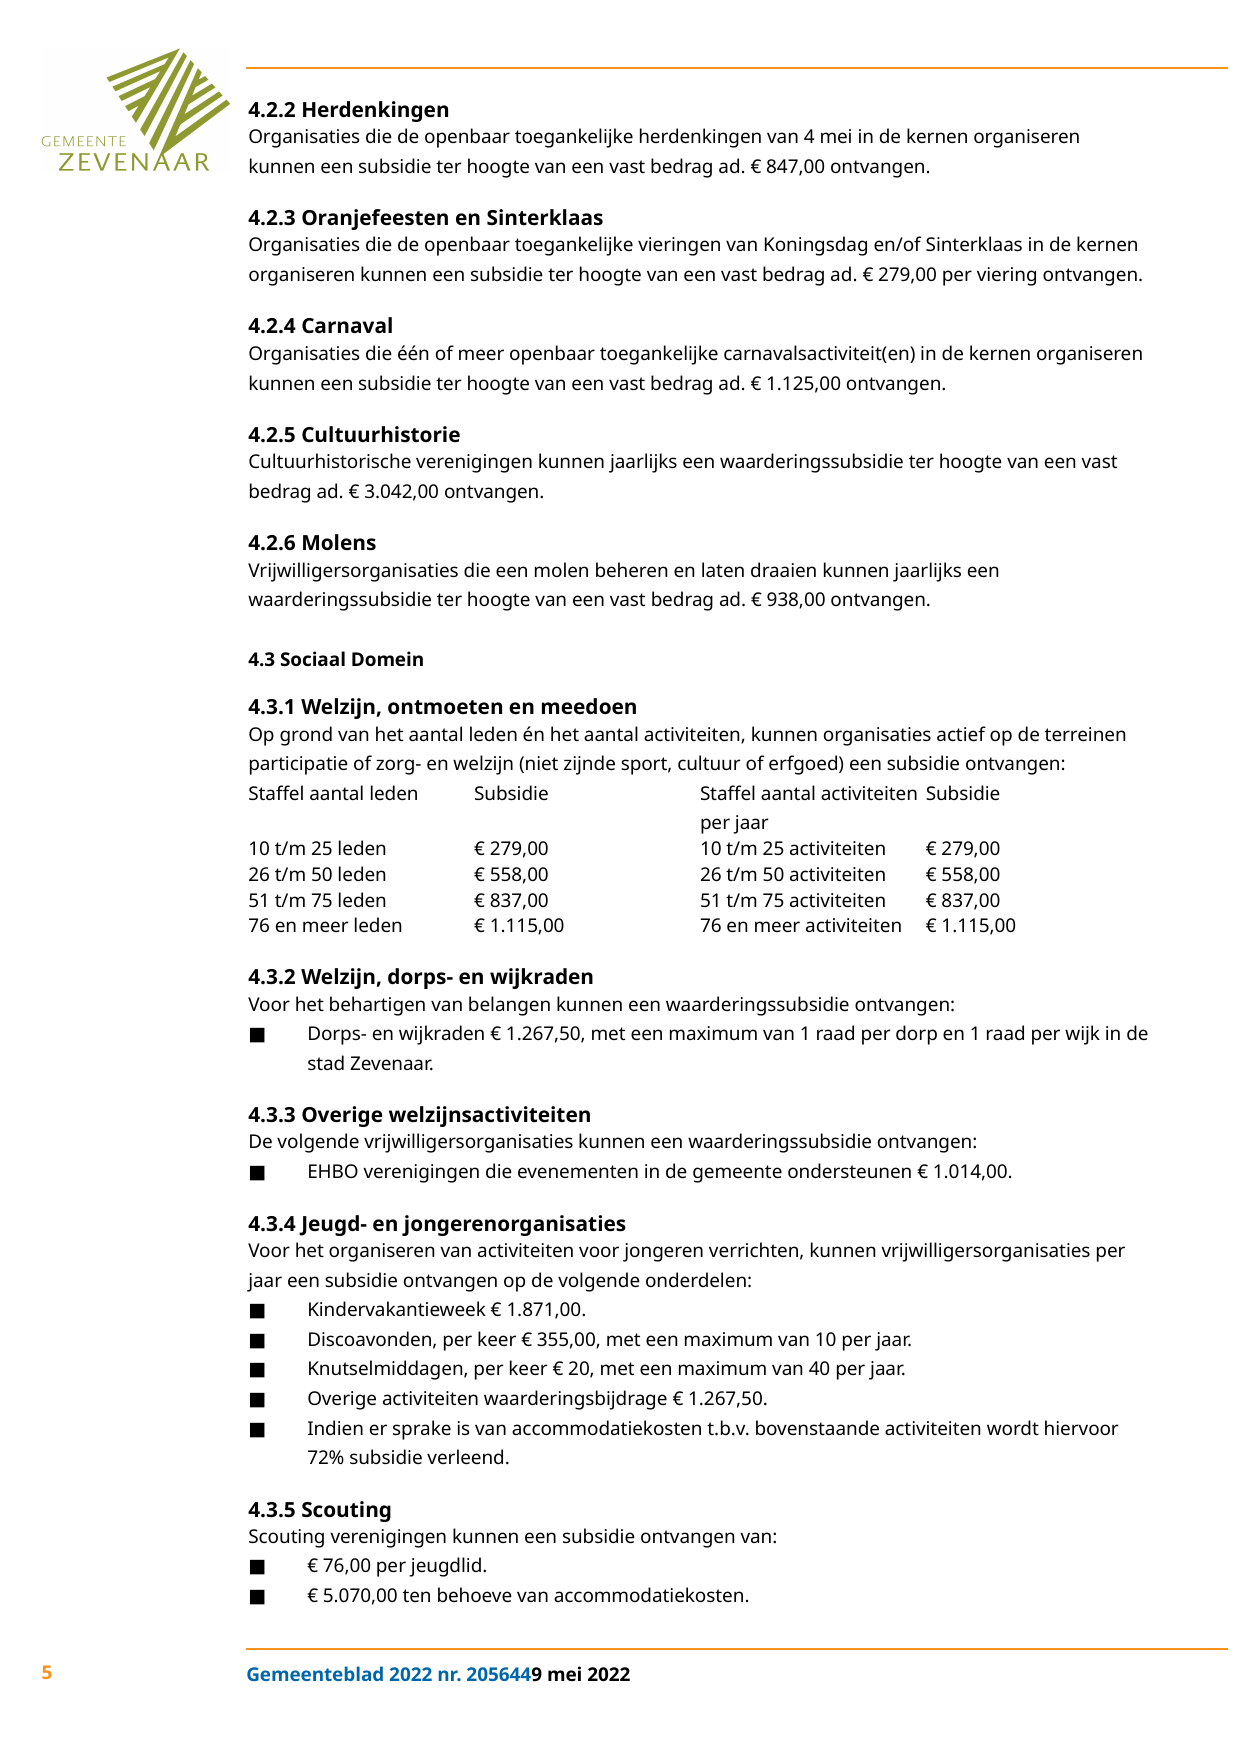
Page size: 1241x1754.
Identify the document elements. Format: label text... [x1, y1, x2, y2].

table_cell 26 t/m 50 leden [248, 861, 474, 887]
text Cultuurhistorische verenigingen kunnen jaarlijks een waarderingssubsidie ter hoogte van een vast bedrag ad. € 3.042,00 ontvangen. [248, 448, 1152, 504]
list EHBO verenigingen die evenementen in de gemeente ondersteunen € 1.014,00. [248, 1158, 1152, 1184]
text 4.3.3 Overige welzijnsactiviteiten [248, 1100, 1152, 1129]
table_cell 51 t/m 75 activiteiten [700, 887, 926, 912]
table_cell € 558,00 [474, 861, 700, 887]
text Voor het behartigen van belangen kunnen een waarderingssubsidie ontvangen: [248, 991, 1152, 1016]
table_cell € 1.115,00 [474, 913, 700, 938]
text 4.3.2 Welzijn, dorps- en wijkraden [248, 962, 1152, 991]
text De volgende vrijwilligersorganisaties kunnen een waarderingssubsidie ontvangen: [248, 1129, 1152, 1154]
picture [41, 47, 231, 172]
table_header Staffel aantal leden [248, 780, 474, 835]
text 4.3.1 Welzijn, ontmoeten en meedoen [248, 692, 1152, 721]
text 4.3.5 Scouting [248, 1495, 1152, 1523]
table_cell € 558,00 [926, 861, 1152, 887]
list Dorps- en wijkraden € 1.267,50, met een maximum van 1 raad per dorp en 1 raad per wijk in de stad Zevenaar. [248, 1020, 1152, 1076]
list Overige activiteiten waarderingsbijdrage € 1.267,50. [248, 1385, 1152, 1411]
text 4.2.4 Carnaval [248, 312, 1152, 340]
table_header Subsidie [926, 780, 1152, 835]
table_header Staffel aantal activiteiten per jaar [700, 780, 926, 835]
text Op grond van het aantal leden én het aantal activiteiten, kunnen organisaties actief op de terreinen participatie of zorg- en welzijn (niet zijnde sport, cultuur of erfgoed) een subsidie ontvangen: [248, 721, 1152, 776]
list Kindervakantieweek € 1.871,00. [248, 1296, 1152, 1322]
table_cell 76 en meer activiteiten [700, 913, 926, 938]
text Organisaties die de openbaar toegankelijke vieringen van Koningsdag en/of Sinterklaas in de kernen organiseren kunnen een subsidie ter hoogte van een vast bedrag ad. € 279,00 per viering ontvangen. [248, 232, 1152, 287]
text 4.3.4 Jeugd- en jongerenorganisaties [248, 1209, 1152, 1237]
text Voor het organiseren van activiteiten voor jongeren verrichten, kunnen vrijwilligersorganisaties per jaar een subsidie ontvangen op de volgende onderdelen: [248, 1237, 1152, 1292]
table_cell 10 t/m 25 leden [248, 835, 474, 861]
text 4.2.6 Molens [248, 528, 1152, 557]
text Scouting verenigingen kunnen een subsidie ontvangen van: [248, 1523, 1152, 1549]
list € 5.070,00 ten behoeve van accommodatiekosten. [248, 1582, 1152, 1608]
table_cell 51 t/m 75 leden [248, 887, 474, 912]
table_cell 26 t/m 50 activiteiten [700, 861, 926, 887]
table_cell € 279,00 [474, 835, 700, 861]
table_cell 76 en meer leden [248, 913, 474, 938]
text Vrijwilligersorganisaties die een molen beheren en laten draaien kunnen jaarlijks een waarderingssubsidie ter hoogte van een vast bedrag ad. € 938,00 ontvangen. [248, 557, 1152, 612]
text 4.2.5 Cultuurhistorie [248, 420, 1152, 448]
text Organisaties die de openbaar toegankelijke herdenkingen van 4 mei in de kernen organiseren kunnen een subsidie ter hoogte van een vast bedrag ad. € 847,00 ontvangen. [248, 123, 1152, 178]
text 4.2.2 Herdenkingen [248, 95, 1152, 123]
list Knutselmiddagen, per keer € 20, met een maximum van 40 per jaar. [248, 1356, 1152, 1381]
table_cell € 279,00 [926, 835, 1152, 861]
table_header Subsidie [474, 780, 700, 835]
list Discoavonden, per keer € 355,00, met een maximum van 10 per jaar. [248, 1326, 1152, 1352]
table_cell 10 t/m 25 activiteiten [700, 835, 926, 861]
table_cell € 1.115,00 [926, 913, 1152, 938]
table_cell € 837,00 [474, 887, 700, 912]
text 4.2.3 Oranjefeesten en Sinterklaas [248, 203, 1152, 232]
list € 76,00 per jeugdlid. [248, 1553, 1152, 1578]
list Indien er sprake is van accommodatiekosten t.b.v. bovenstaande activiteiten wordt hiervoor 72% subsidie verleend. [248, 1415, 1152, 1470]
table_cell € 837,00 [926, 887, 1152, 912]
text 4.3 Sociaal Domein [248, 646, 1152, 671]
text Organisaties die één of meer openbaar toegankelijke carnavalsactiviteit(en) in de kernen organiseren kunnen een subsidie ter hoogte van een vast bedrag ad. € 1.125,00 ontvangen. [248, 340, 1152, 395]
